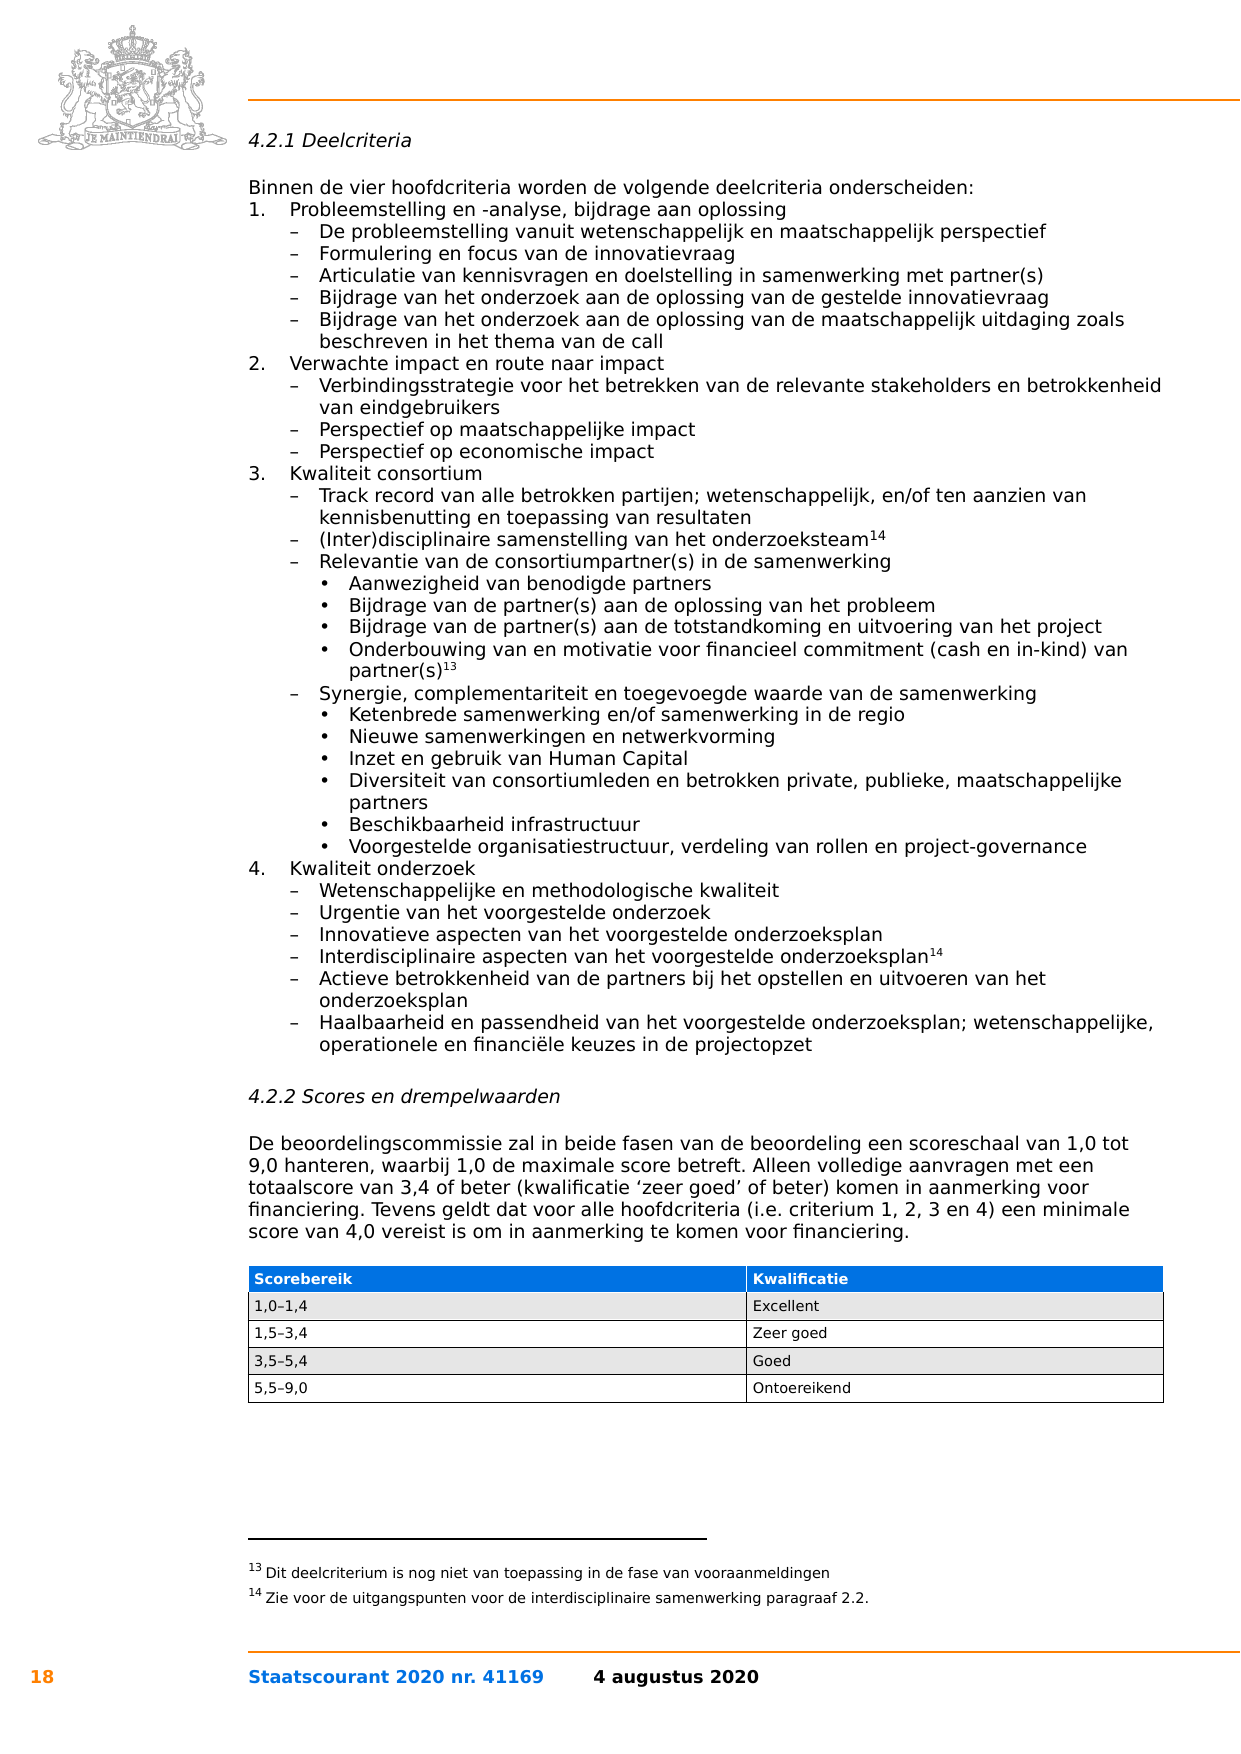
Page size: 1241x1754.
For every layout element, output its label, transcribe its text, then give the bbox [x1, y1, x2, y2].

text – Articulatie van kennisvragen en doelstelling in samenwerking met partner(s) [289, 265, 1163, 287]
table_cell 1,5–3,4 [249, 1321, 746, 1347]
table_cell Zeer goed [747, 1321, 1163, 1347]
text – Bijdrage van het onderzoek aan de oplossing van de maatschappelijk uitdaging zoals beschreven in het thema van de call [289, 309, 1163, 353]
text – Track record van alle betrokken partijen; wetenschappelijk, en/of ten aanzien van kennisbenutting en toepassing van resultaten [289, 484, 1163, 528]
text • Onderbouwing van en motivatie voor financieel commitment (cash en in-kind) van partner(s) [319, 638, 1163, 682]
text – Interdisciplinaire aspecten van het voorgestelde onderzoeksplan [289, 946, 1163, 968]
text De beoordelingscommissie zal in beide fasen van de beoordeling een scoreschaal van 1,0 tot 9,0 hanteren, waarbij 1,0 de maximale score betreft. Alleen volledige aanvragen met een totaalscore van 3,4 of beter (kwalificatie ‘zeer goed’ of beter) komen in aanmerking voor financiering. Tevens geldt dat voor alle hoofdcriteria (i.e. criterium 1, 2, 3 en 4) een minimale score van 4,0 vereist is om in aanmerking te komen voor financiering. [248, 1133, 1163, 1243]
text 4. Kwaliteit onderzoek [248, 858, 1163, 880]
text • Inzet en gebruik van Human Capital [319, 748, 1163, 770]
text – Innovatieve aspecten van het voorgestelde onderzoeksplan [289, 924, 1163, 946]
table_cell 3,5–5,4 [249, 1348, 746, 1374]
text • Ketenbrede samenwerking en/of samenwerking in de regio [319, 704, 1163, 726]
text 2. Verwachte impact en route naar impact [248, 353, 1163, 375]
table_header Scorebereik [249, 1266, 746, 1292]
subtitle 4.2.2 Scores en drempelwaarden [248, 1086, 1163, 1108]
text 3. Kwaliteit consortium [248, 463, 1163, 484]
text – Urgentie van het voorgestelde onderzoek [289, 902, 1163, 924]
text Dit deelcriterium is nog niet van toepassing in de fase van vooraanmeldingen [248, 1561, 1163, 1583]
table_cell Ontoereikend [747, 1375, 1163, 1402]
text – Bijdrage van het onderzoek aan de oplossing van de gestelde innovatievraag [289, 287, 1163, 309]
text – Synergie, complementariteit en toegevoegde waarde van de samenwerking [289, 682, 1163, 704]
text – Actieve betrokkenheid van de partners bij het opstellen en uitvoeren van het onderzoeksplan [289, 968, 1163, 1012]
text • Voorgestelde organisatiestructuur, verdeling van rollen en project-governance [319, 836, 1163, 858]
text • Nieuwe samenwerkingen en netwerkvorming [319, 726, 1163, 748]
text – Formulering en focus van de innovatievraag [289, 243, 1163, 265]
picture [38, 25, 227, 150]
table_cell 5,5–9,0 [249, 1375, 746, 1402]
subtitle 4.2.1 Deelcriteria [248, 130, 1163, 152]
text 1. Probleemstelling en -analyse, bijdrage aan oplossing [248, 199, 1163, 221]
text • Bijdrage van de partner(s) aan de totstandkoming en uitvoering van het project [319, 616, 1163, 638]
table_cell Excellent [747, 1293, 1163, 1319]
text Zie voor de uitgangspunten voor de interdisciplinaire samenwerking paragraaf 2.2. [248, 1586, 1163, 1608]
text – Haalbaarheid en passendheid van het voorgestelde onderzoeksplan; wetenschappelijke, operationele en financiële keuzes in de projectopzet [289, 1012, 1163, 1056]
text – De probleemstelling vanuit wetenschappelijk en maatschappelijk perspectief [289, 221, 1163, 243]
text • Bijdrage van de partner(s) aan de oplossing van het probleem [319, 594, 1163, 616]
table_cell 1,0–1,4 [249, 1293, 746, 1319]
text – Verbindingsstrategie voor het betrekken van de relevante stakeholders en betrokkenheid van eindgebruikers [289, 375, 1163, 419]
text • Diversiteit van consortiumleden en betrokken private, publieke, maatschappelijke partners [319, 770, 1163, 814]
text – (Inter)disciplinaire samenstelling van het onderzoeksteam14 [289, 528, 1163, 551]
text Binnen de vier hoofdcriteria worden de volgende deelcriteria onderscheiden: [248, 177, 1163, 199]
text – Perspectief op maatschappelijke impact [289, 419, 1163, 441]
text – Wetenschappelijke en methodologische kwaliteit [289, 880, 1163, 902]
text • Beschikbaarheid infrastructuur [319, 814, 1163, 836]
text • Aanwezigheid van benodigde partners [319, 572, 1163, 594]
table_header Kwalificatie [747, 1266, 1163, 1292]
text – Relevantie van de consortiumpartner(s) in de samenwerking [289, 551, 1163, 572]
table_cell Goed [747, 1348, 1163, 1374]
text – Perspectief op economische impact [289, 441, 1163, 463]
